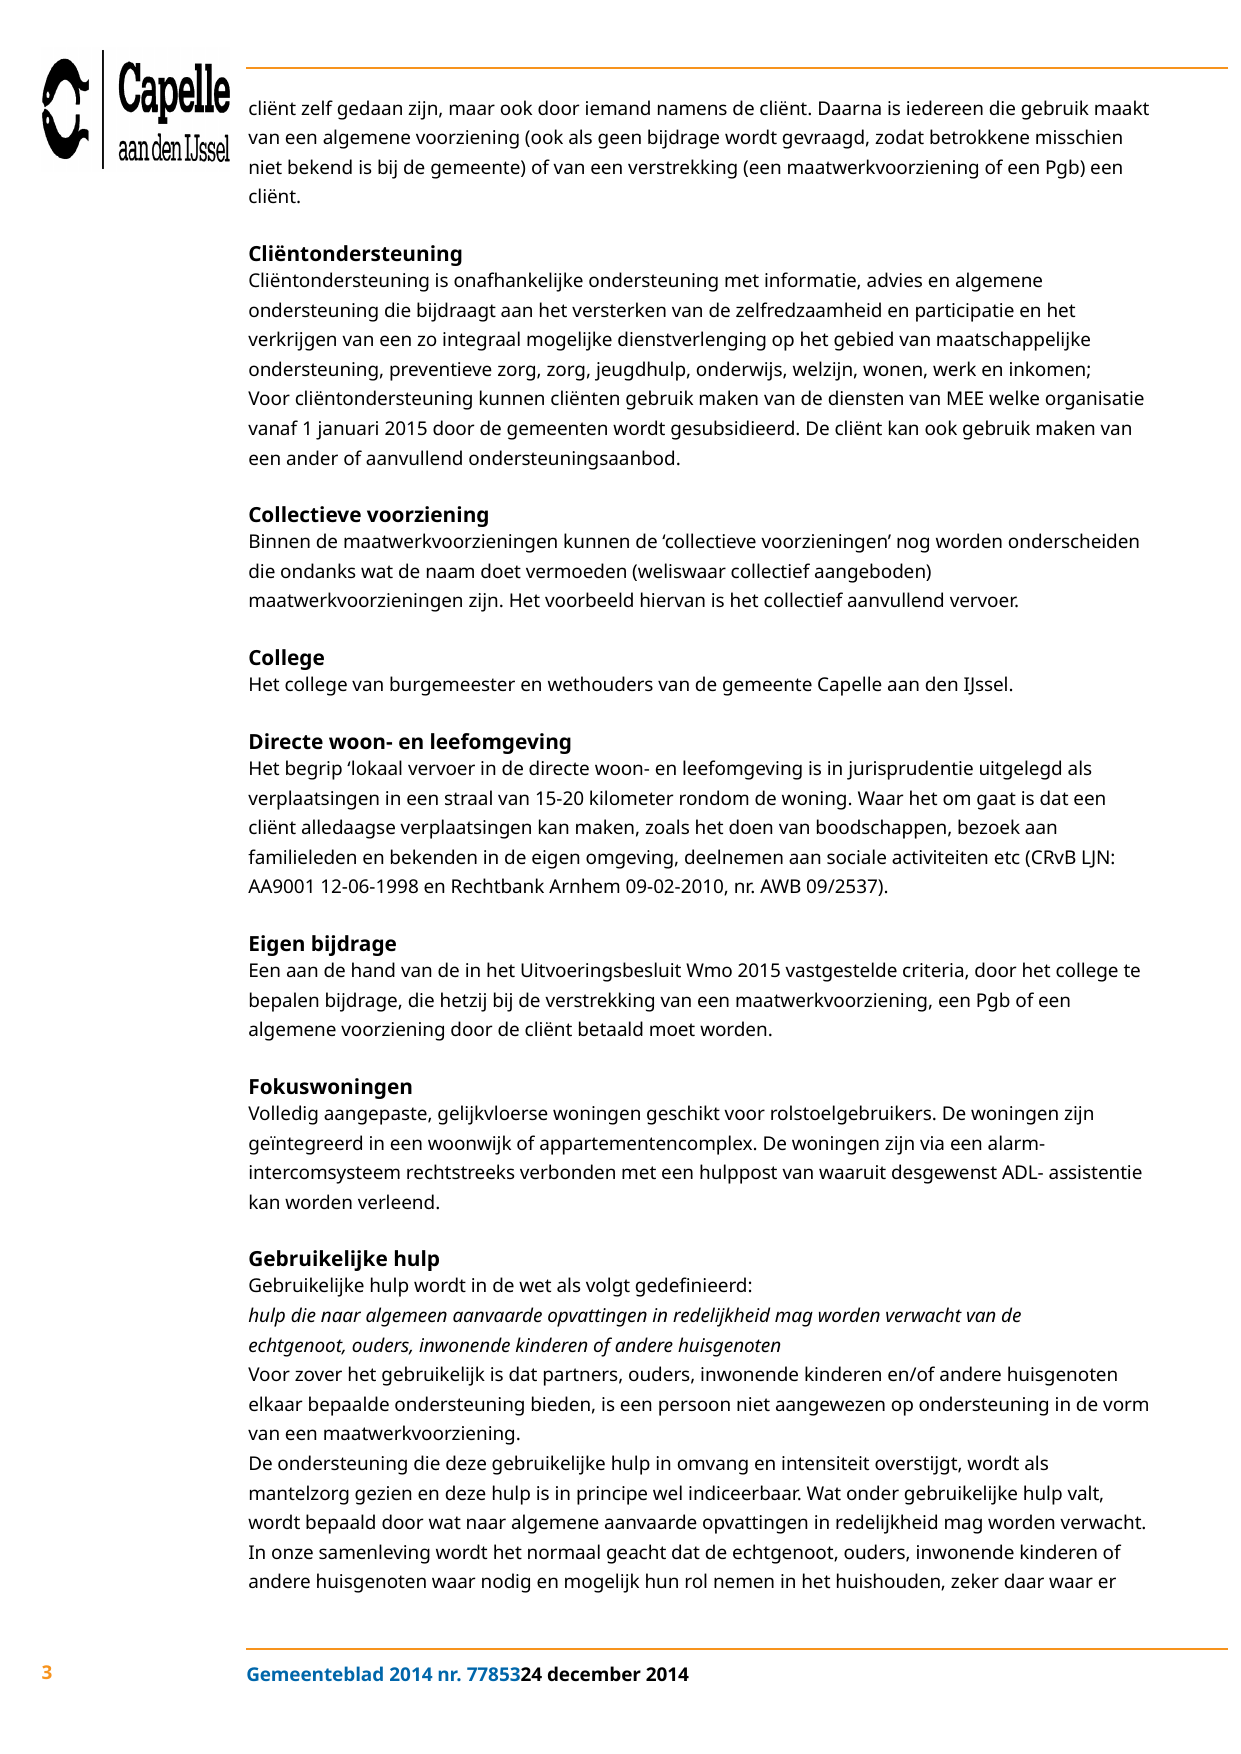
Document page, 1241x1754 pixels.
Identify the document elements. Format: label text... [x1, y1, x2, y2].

text College [248, 643, 1152, 671]
text Een aan de hand van de in het Uitvoeringsbesluit Wmo 2015 vastgestelde criteria, door het college te bepalen bijdrage, die hetzij bij de verstrekking van een maatwerkvoorziening, een Pgb of een algemene voorziening door de cliënt betaald moet worden. [248, 957, 1152, 1042]
text De ondersteuning die deze gebruikelijke hulp in omvang en intensiteit overstijgt, wordt als mantelzorg gezien en deze hulp is in principe wel indiceerbaar. Wat onder gebruikelijke hulp valt, wordt bepaald door wat naar algemene aanvaarde opvattingen in redelijkheid mag worden verwacht. In onze samenleving wordt het normaal geacht dat de echtgenoot, ouders, inwonende kinderen of andere huisgenoten waar nodig en mogelijk hun rol nemen in het huishouden, zeker daar waar er [248, 1450, 1152, 1594]
text Voor zover het gebruikelijk is dat partners, ouders, inwonende kinderen en/of andere huisgenoten elkaar bepaalde ondersteuning bieden, is een persoon niet aangewezen op ondersteuning in de vorm van een maatwerkvoorziening. [248, 1361, 1152, 1446]
text Het college van burgemeester en wethouders van de gemeente Capelle aan den IJssel. [248, 671, 1152, 697]
text Fokuswoningen [248, 1072, 1152, 1100]
text hulp die naar algemeen aanvaarde opvattingen in redelijkheid mag worden verwacht van de [248, 1302, 1152, 1328]
text echtgenoot, ouders, inwonende kinderen of andere huisgenoten [248, 1332, 1152, 1358]
text Cliëntondersteuning [248, 239, 1152, 267]
text cliënt zelf gedaan zijn, maar ook door iemand namens de cliënt. Daarna is iedereen die gebruik maakt van een algemene voorziening (ook als geen bijdrage wordt gevraagd, zodat betrokkene misschien niet bekend is bij de gemeente) of van een verstrekking (een maatwerkvoorziening of een Pgb) een cliënt. [248, 95, 1152, 209]
text Gebruikelijke hulp [248, 1244, 1152, 1273]
text Binnen de maatwerkvoorzieningen kunnen de ‘collectieve voorzieningen’ nog worden onderscheiden die ondanks wat de naam doet vermoeden (weliswaar collectief aangeboden) maatwerkvoorzieningen zijn. Het voorbeeld hiervan is het collectief aanvullend vervoer. [248, 528, 1152, 613]
picture [41, 47, 231, 172]
text Het begrip ‘lokaal vervoer in de directe woon- en leefomgeving is in jurisprudentie uitgelegd als verplaatsingen in een straal van 15-20 kilometer rondom de woning. Waar het om gaat is dat een cliënt alledaagse verplaatsingen kan maken, zoals het doen van boodschappen, bezoek aan familieleden en bekenden in de eigen omgeving, deelnemen aan sociale activiteiten etc (CRvB LJN: AA9001 12-06-1998 en Rechtbank Arnhem 09-02-2010, nr. AWB 09/2537). [248, 755, 1152, 899]
text Gebruikelijke hulp wordt in de wet als volgt gedefinieerd: [248, 1273, 1152, 1298]
text Cliëntondersteuning is onafhankelijke ondersteuning met informatie, advies en algemene ondersteuning die bijdraagt aan het versterken van de zelfredzaamheid en participatie en het verkrijgen van een zo integraal mogelijke dienstverlenging op het gebied van maatschappelijke ondersteuning, preventieve zorg, zorg, jeugdhulp, onderwijs, welzijn, wonen, werk en inkomen; [248, 267, 1152, 382]
text Directe woon- en leefomgeving [248, 727, 1152, 755]
text Volledig aangepaste, gelijkvloerse woningen geschikt voor rolstoelgebruikers. De woningen zijn geïntegreerd in een woonwijk of appartementencomplex. De woningen zijn via een alarm-intercomsysteem rechtstreeks verbonden met een hulppost van waaruit desgewenst ADL- assistentie kan worden verleend. [248, 1100, 1152, 1215]
text Collectieve voorziening [248, 500, 1152, 528]
text Eigen bijdrage [248, 929, 1152, 957]
text Voor cliëntondersteuning kunnen cliënten gebruik maken van de diensten van MEE welke organisatie vanaf 1 januari 2015 door de gemeenten wordt gesubsidieerd. De cliënt kan ook gebruik maken van een ander of aanvullend ondersteuningsaanbod. [248, 386, 1152, 471]
